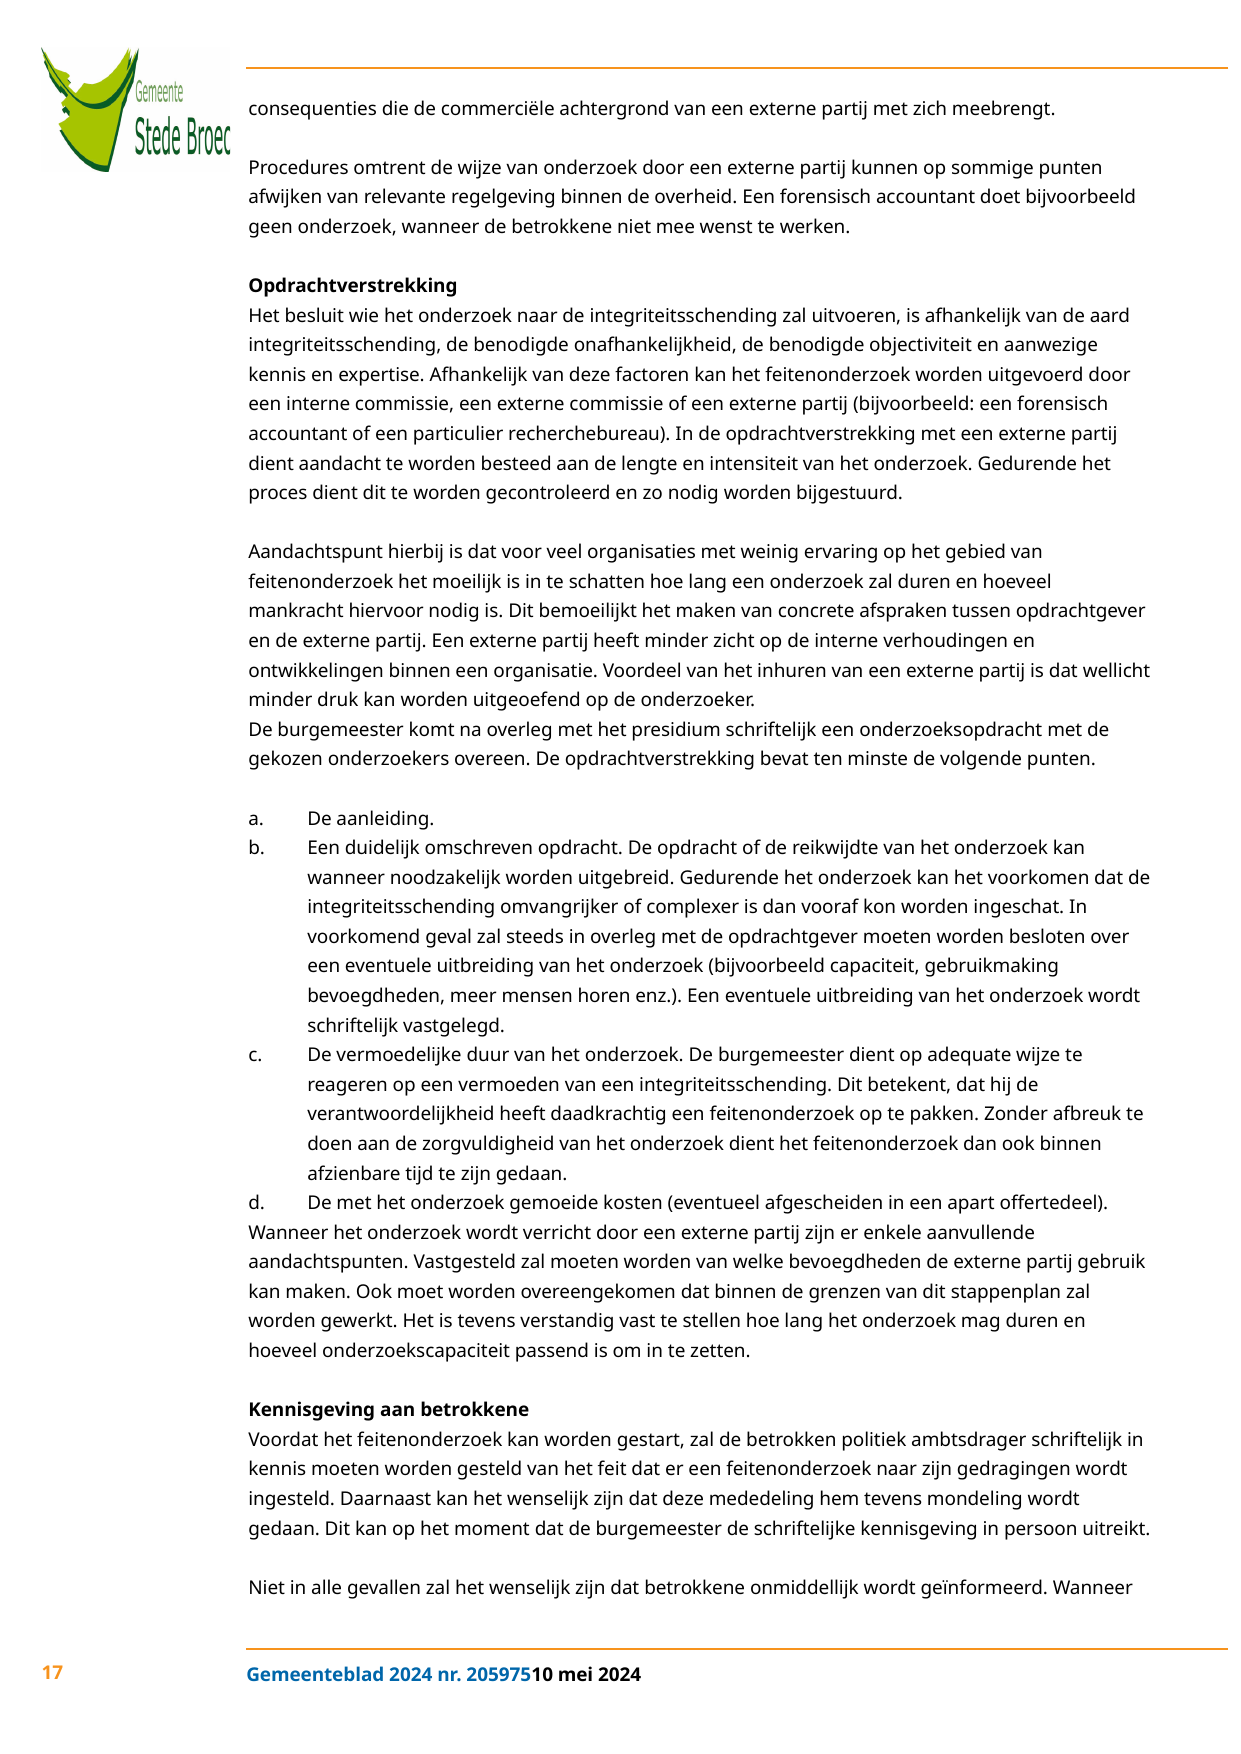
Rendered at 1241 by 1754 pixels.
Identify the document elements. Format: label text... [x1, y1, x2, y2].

picture [41, 47, 231, 172]
list De aanleiding. [248, 805, 1152, 831]
list De vermoedelijke duur van het onderzoek. De burgemeester dient op adequate wijze te reageren op een vermoeden van een integriteitsschending. Dit betekent, dat hij de verantwoordelijkheid heeft daadkrachtig een feitenonderzoek op te pakken. Zonder afbreuk te doen aan de zorgvuldigheid van het onderzoek dient het feitenonderzoek dan ook binnen afzienbare tijd te zijn gedaan. [248, 1041, 1152, 1186]
text Niet in alle gevallen zal het wenselijk zijn dat betrokkene onmiddellijk wordt geïnformeerd. Wanneer [248, 1574, 1152, 1600]
text Wanneer het onderzoek wordt verricht door een externe partij zijn er enkele aanvullende aandachtspunten. Vastgesteld zal moeten worden van welke bevoegdheden de externe partij gebruik kan maken. Ook moet worden overeengekomen dat binnen de grenzen van dit stappenplan zal worden gewerkt. Het is tevens verstandig vast te stellen hoe lang het onderzoek mag duren en hoeveel onderzoekscapaciteit passend is om in te zetten. [248, 1219, 1152, 1363]
text Opdrachtverstrekking [248, 272, 1152, 298]
text Kennisgeving aan betrokkene [248, 1396, 1152, 1422]
text Procedures omtrent de wijze van onderzoek door een externe partij kunnen op sommige punten afwijken van relevante regelgeving binnen de overheid. Een forensisch accountant doet bijvoorbeeld geen onderzoek, wanneer de betrokkene niet mee wenst te werken. [248, 154, 1152, 239]
text Voordat het feitenonderzoek kan worden gestart, zal de betrokken politiek ambtsdrager schriftelijk in kennis moeten worden gesteld van het feit dat er een feitenonderzoek naar zijn gedragingen wordt ingesteld. Daarnaast kan het wenselijk zijn dat deze mededeling hem tevens mondeling wordt gedaan. Dit kan op het moment dat de burgemeester de schriftelijke kennisgeving in persoon uitreikt. [248, 1426, 1152, 1541]
list Een duidelijk omschreven opdracht. De opdracht of de reikwijdte van het onderzoek kan wanneer noodzakelijk worden uitgebreid. Gedurende het onderzoek kan het voorkomen dat de integriteitsschending omvangrijker of complexer is dan vooraf kon worden ingeschat. In voorkomend geval zal steeds in overleg met de opdrachtgever moeten worden besloten over een eventuele uitbreiding van het onderzoek (bijvoorbeeld capaciteit, gebruikmaking bevoegdheden, meer mensen horen enz.). Een eventuele uitbreiding van het onderzoek wordt schriftelijk vastgelegd. [248, 834, 1152, 1038]
text De burgemeester komt na overleg met het presidium schriftelijk een onderzoeksopdracht met de gekozen onderzoekers overeen. De opdrachtverstrekking bevat ten minste de volgende punten. [248, 716, 1152, 771]
list De met het onderzoek gemoeide kosten (eventueel afgescheiden in een apart offertedeel). [248, 1189, 1152, 1215]
text consequenties die de commerciële achtergrond van een externe partij met zich meebrengt. [248, 95, 1152, 121]
text Aandachtspunt hierbij is dat voor veel organisaties met weinig ervaring op het gebied van feitenonderzoek het moeilijk is in te schatten hoe lang een onderzoek zal duren en hoeveel mankracht hiervoor nodig is. Dit bemoeilijkt het maken van concrete afspraken tussen opdrachtgever en de externe partij. Een externe partij heeft minder zicht op de interne verhoudingen en ontwikkelingen binnen een organisatie. Voordeel van het inhuren van een externe partij is dat wellicht minder druk kan worden uitgeoefend op de onderzoeker. [248, 538, 1152, 712]
text Het besluit wie het onderzoek naar de integriteitsschending zal uitvoeren, is afhankelijk van de aard integriteitsschending, de benodigde onafhankelijkheid, de benodigde objectiviteit en aanwezige kennis en expertise. Afhankelijk van deze factoren kan het feitenonderzoek worden uitgevoerd door een interne commissie, een externe commissie of een externe partij (bijvoorbeeld: een forensisch accountant of een particulier recherchebureau). In de opdrachtverstrekking met een externe partij dient aandacht te worden besteed aan de lengte en intensiteit van het onderzoek. Gedurende het proces dient dit te worden gecontroleerd en zo nodig worden bijgestuurd. [248, 302, 1152, 505]
